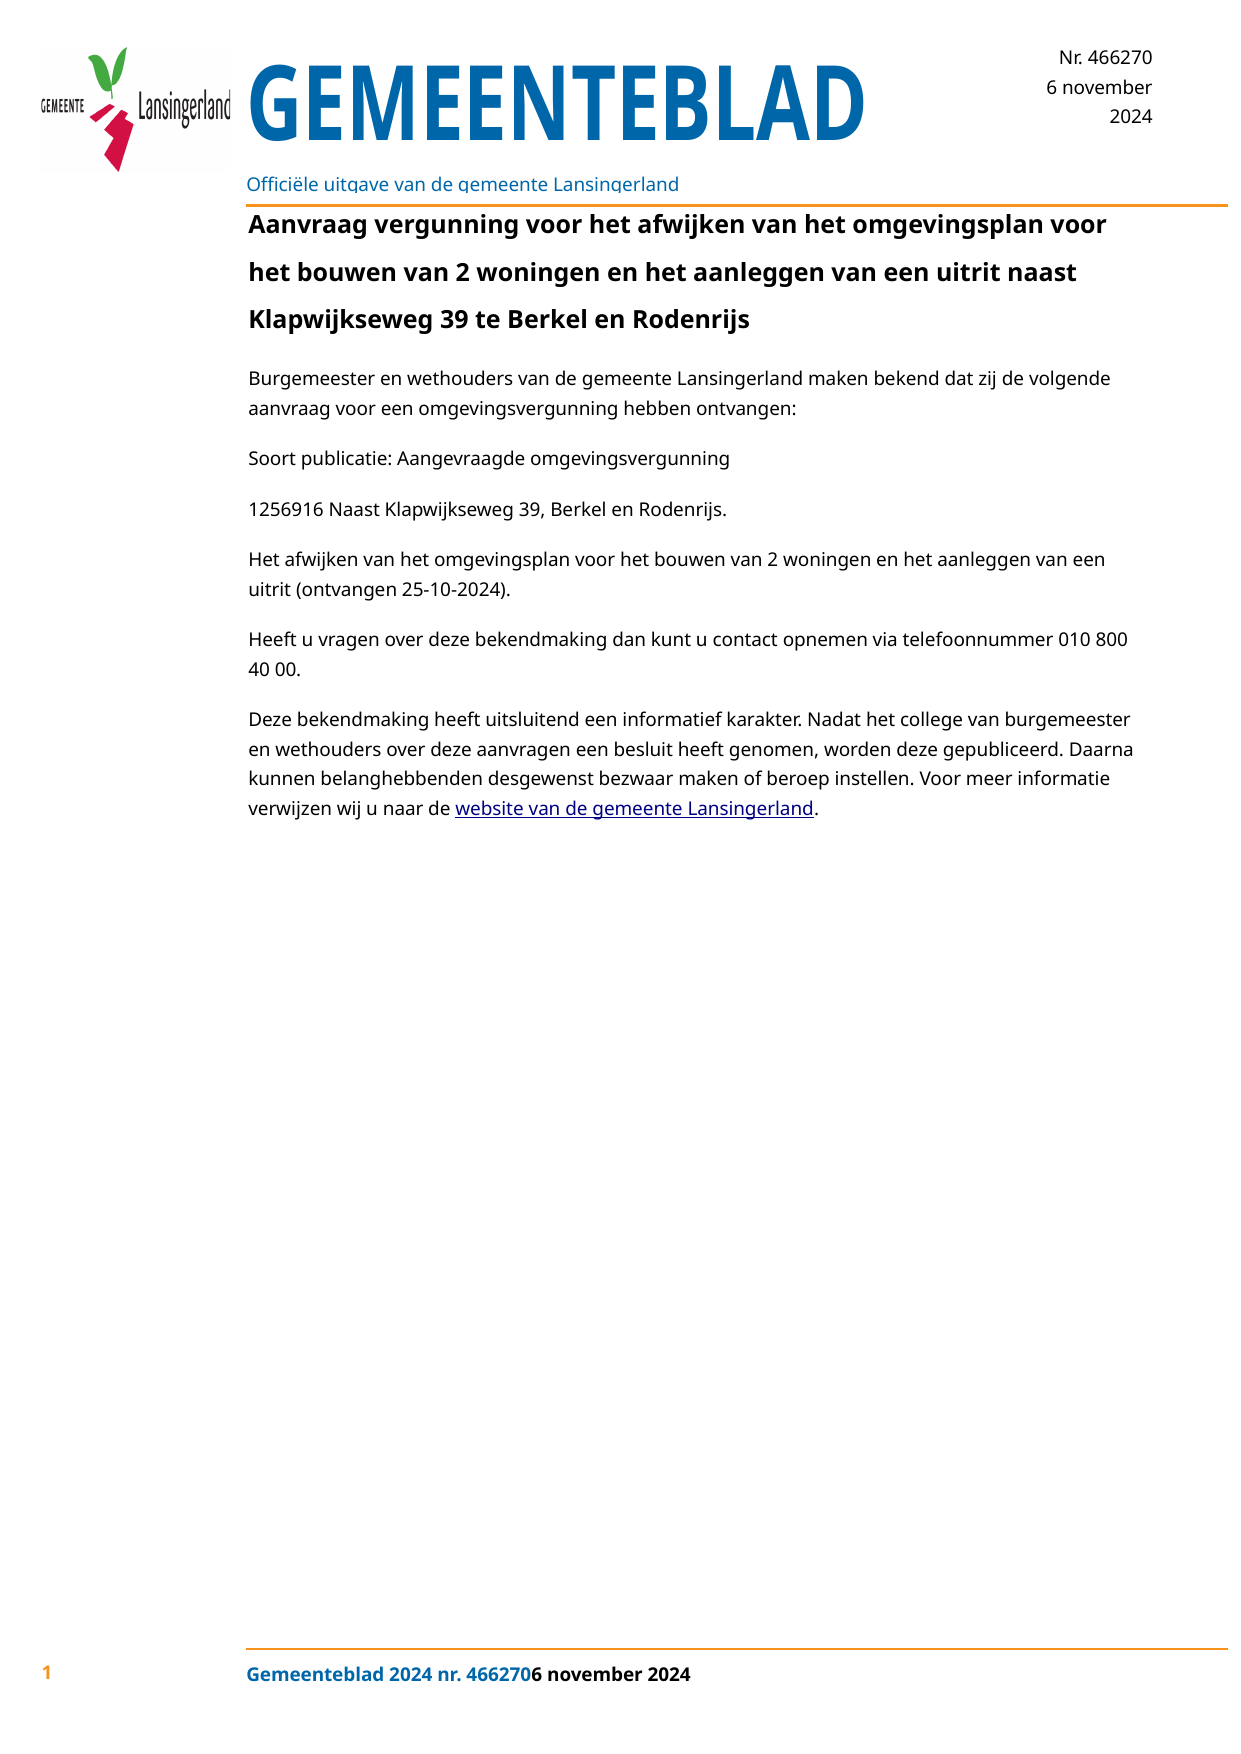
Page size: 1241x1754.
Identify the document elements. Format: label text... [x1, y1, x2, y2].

text Burgemeester en wethouders van de gemeente Lansingerland maken bekend dat zij de volgende aanvraag voor een omgevingsvergunning hebben ontvangen: [248, 366, 1152, 421]
text Soort publicatie: Aangevraagde omgevingsvergunning [248, 446, 1152, 471]
text Heeft u vragen over deze bekendmaking dan kunt u contact opnemen via telefoonnummer 010 800 40 00. [248, 626, 1152, 682]
text 1256916 Naast Klapwijkseweg 39, Berkel en Rodenrijs. [248, 496, 1152, 522]
text Het afwijken van het omgevingsplan voor het bouwen van 2 woningen en het aanleggen van een uitrit (ontvangen 25-10-2024). [248, 546, 1152, 602]
picture [41, 47, 231, 172]
text Aanvraag vergunning voor het afwijken van het omgevingsplan voor het bouwen van 2 woningen en het aanleggen van een uitrit naast Klapwijkseweg 39 te Berkel en Rodenrijs [248, 207, 1152, 336]
text Deze bekendmaking heeft uitsluitend een informatief karakter. Nadat het college van burgemeester en wethouders over deze aanvragen een besluit heeft genomen, worden deze gepubliceerd. Daarna kunnen belanghebbenden desgewenst bezwaar maken of beroep instellen. Voor meer informatie verwijzen wij u naar de website van de gemeente Lansingerland. [248, 706, 1152, 821]
